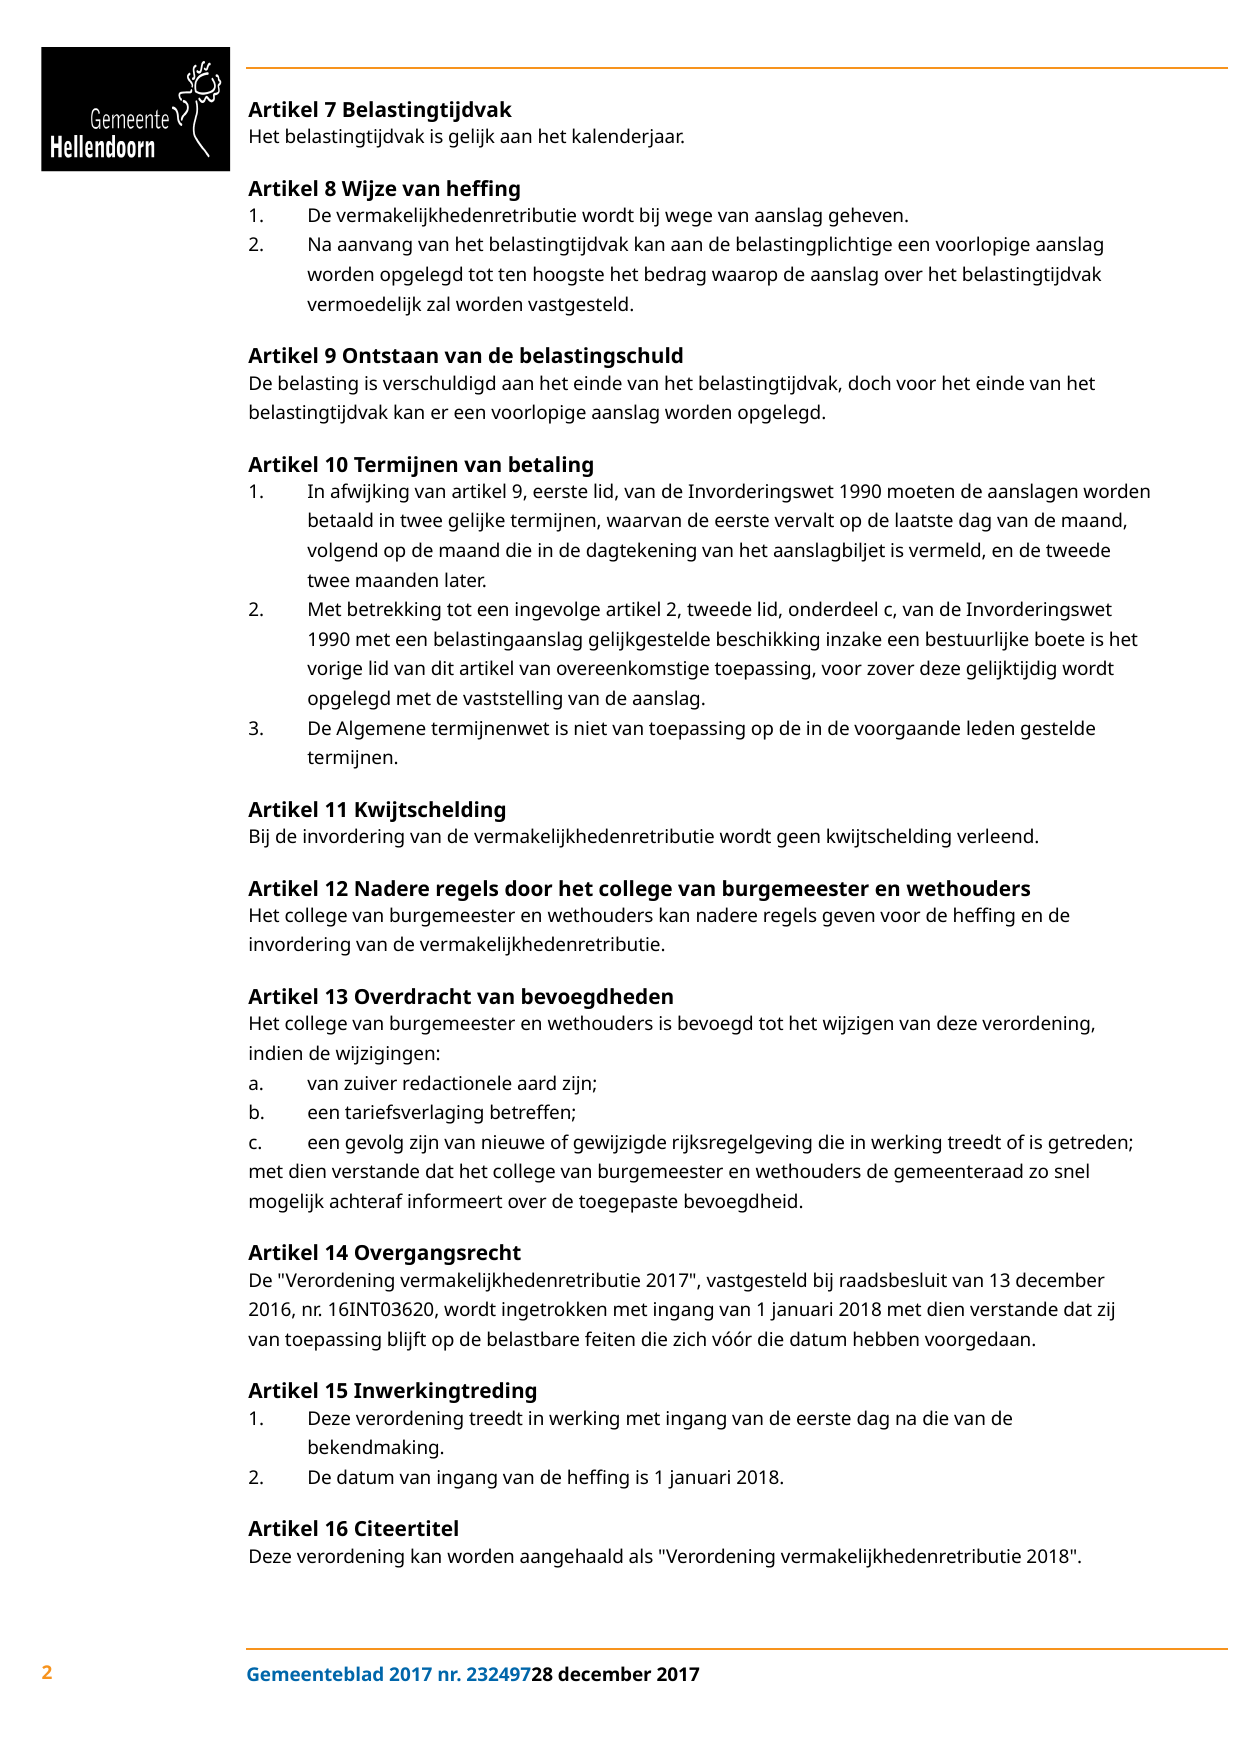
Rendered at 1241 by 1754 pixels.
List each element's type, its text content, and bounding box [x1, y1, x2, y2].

text Artikel 10 Termijnen van betaling [248, 450, 1152, 478]
text Artikel 9 Ontstaan van de belastingschuld [248, 341, 1152, 370]
list De Algemene termijnenwet is niet van toepassing op de in de voorgaande leden gestelde termijnen. [248, 715, 1152, 770]
text De "Verordening vermakelijkhedenretributie 2017", vastgesteld bij raadsbesluit van 13 december 2016, nr. 16INT03620, wordt ingetrokken met ingang van 1 januari 2018 met dien verstande dat zij van toepassing blijft op de belastbare feiten die zich vóór die datum hebben voorgedaan. [248, 1267, 1152, 1352]
list In afwijking van artikel 9, eerste lid, van de Invorderingswet 1990 moeten de aanslagen worden betaald in twee gelijke termijnen, waarvan de eerste vervalt op de laatste dag van de maand, volgend op de maand die in de dagtekening van het aanslagbiljet is vermeld, en de tweede twee maanden later. [248, 478, 1152, 593]
text Artikel 12 Nadere regels door het college van burgemeester en wethouders [248, 874, 1152, 902]
list van zuiver redactionele aard zijn; [248, 1070, 1152, 1095]
text Artikel 7 Belastingtijdvak [248, 95, 1152, 123]
list Met betrekking tot een ingevolge artikel 2, tweede lid, onderdeel c, van de Invorderingswet 1990 met een belastingaanslag gelijkgestelde beschikking inzake een bestuurlijke boete is het vorige lid van dit artikel van overeenkomstige toepassing, voor zover deze gelijktijdig wordt opgelegd met de vaststelling van de aanslag. [248, 596, 1152, 711]
text Het college van burgemeester en wethouders kan nadere regels geven voor de heffing en de invordering van de vermakelijkhedenretributie. [248, 902, 1152, 957]
text Artikel 14 Overgangsrecht [248, 1238, 1152, 1267]
list De datum van ingang van de heffing is 1 januari 2018. [248, 1464, 1152, 1490]
text Artikel 8 Wijze van heffing [248, 174, 1152, 202]
list Na aanvang van het belastingtijdvak kan aan de belastingplichtige een voorlopige aanslag worden opgelegd tot ten hoogste het bedrag waarop de aanslag over het belastingtijdvak vermoedelijk zal worden vastgesteld. [248, 232, 1152, 317]
list De vermakelijkhedenretributie wordt bij wege van aanslag geheven. [248, 202, 1152, 228]
text Bij de invordering van de vermakelijkhedenretributie wordt geen kwijtschelding verleend. [248, 823, 1152, 849]
list een gevolg zijn van nieuwe of gewijzigde rijksregelgeving die in werking treedt of is getreden; [248, 1129, 1152, 1154]
text Artikel 13 Overdracht van bevoegdheden [248, 982, 1152, 1011]
text Artikel 15 Inwerkingtreding [248, 1376, 1152, 1405]
picture [41, 47, 231, 172]
text Artikel 16 Citeertitel [248, 1514, 1152, 1543]
list Deze verordening treedt in werking met ingang van de eerste dag na die van de bekendmaking. [248, 1405, 1152, 1460]
text Het college van burgemeester en wethouders is bevoegd tot het wijzigen van deze verordening, indien de wijzigingen: [248, 1011, 1152, 1066]
text met dien verstande dat het college van burgemeester en wethouders de gemeenteraad zo snel mogelijk achteraf informeert over de toegepaste bevoegdheid. [248, 1158, 1152, 1214]
text Deze verordening kan worden aangehaald als "Verordening vermakelijkhedenretributie 2018". [248, 1543, 1152, 1569]
list een tariefsverlaging betreffen; [248, 1099, 1152, 1125]
text Het belastingtijdvak is gelijk aan het kalenderjaar. [248, 123, 1152, 149]
text Artikel 11 Kwijtschelding [248, 795, 1152, 823]
text De belasting is verschuldigd aan het einde van het belastingtijdvak, doch voor het einde van het belastingtijdvak kan er een voorlopige aanslag worden opgelegd. [248, 370, 1152, 425]
